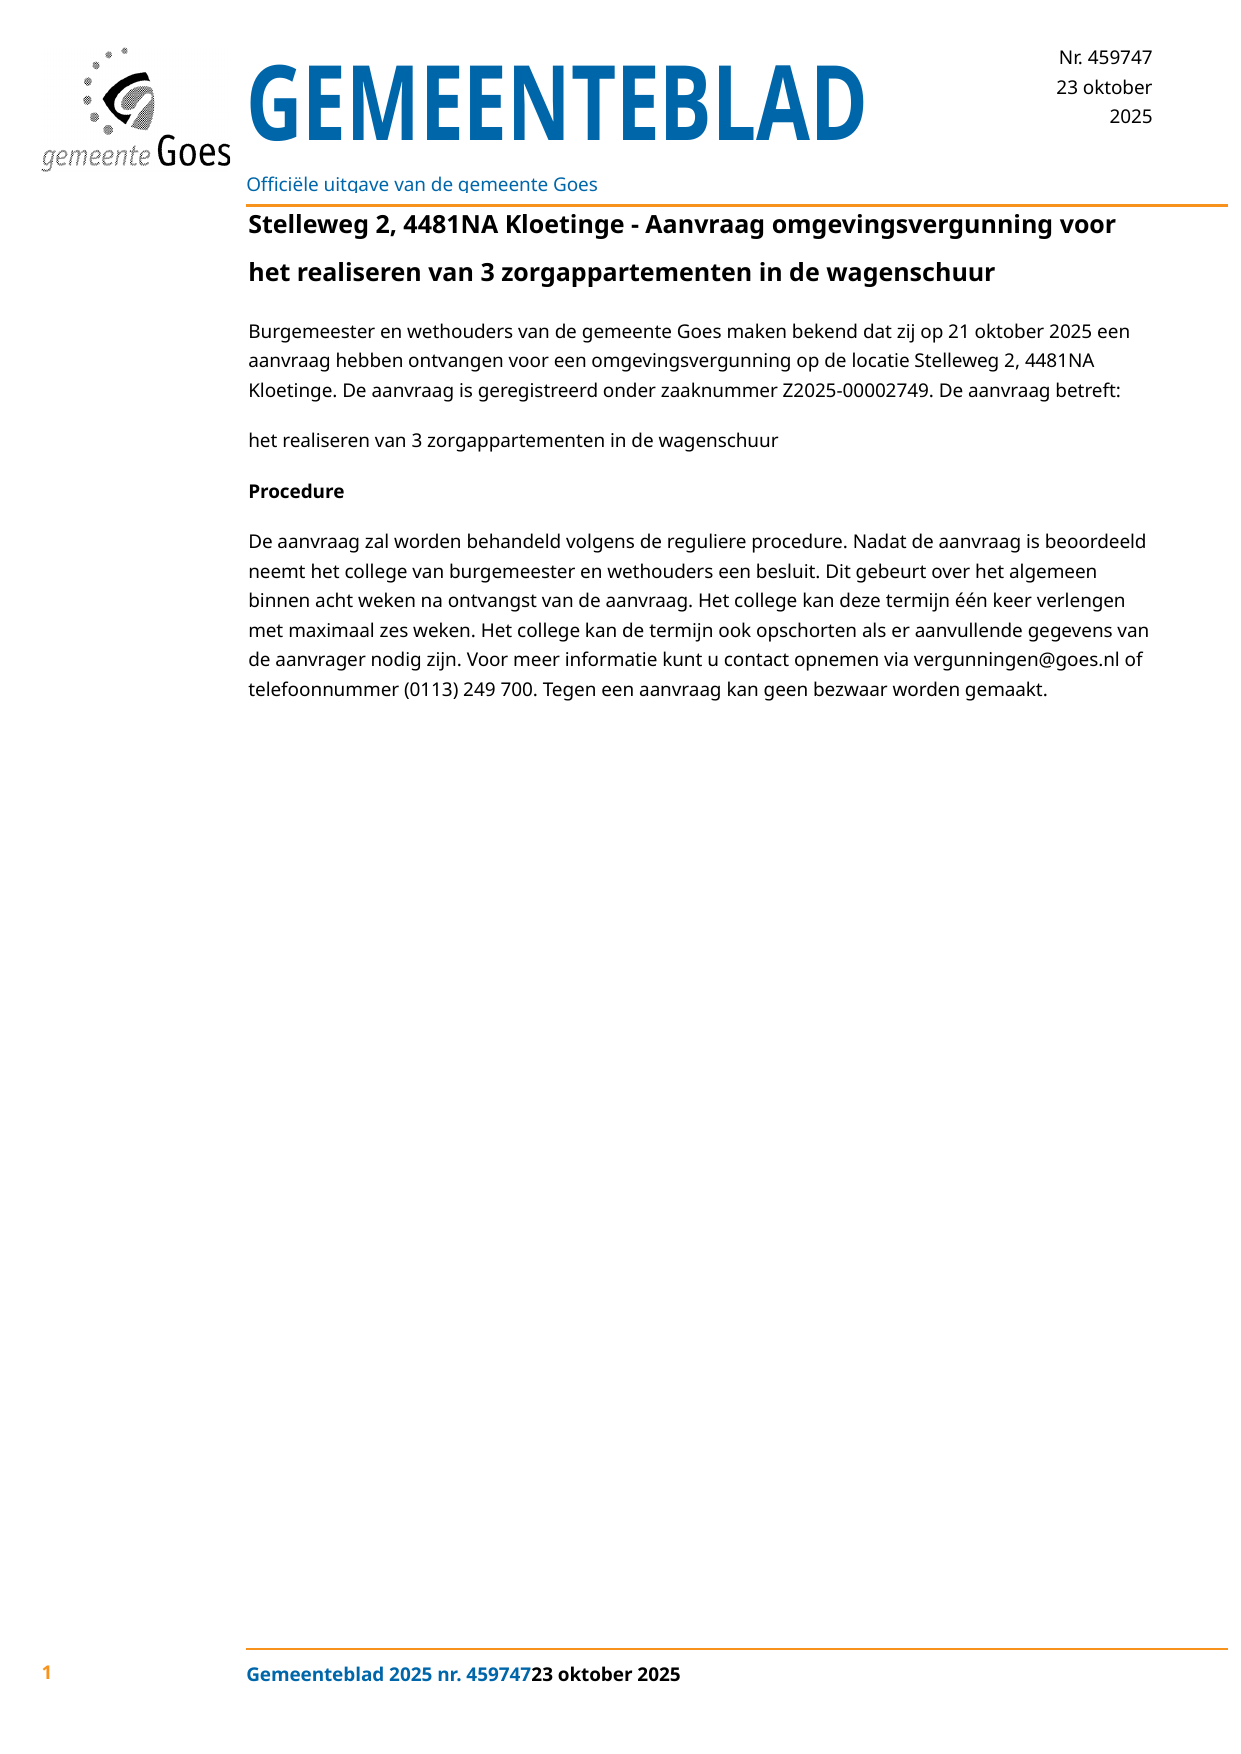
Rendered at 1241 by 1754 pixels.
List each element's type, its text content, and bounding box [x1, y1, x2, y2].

picture [41, 47, 231, 172]
text Burgemeester en wethouders van de gemeente Goes maken bekend dat zij op 21 oktober 2025 een aanvraag hebben ontvangen voor een omgevingsvergunning op de locatie Stelleweg 2, 4481NA Kloetinge. De aanvraag is geregistreerd onder zaaknummer Z2025-00002749. De aanvraag betreft: [248, 318, 1152, 403]
text Stelleweg 2, 4481NA Kloetinge - Aanvraag omgevingsvergunning voor het realiseren van 3 zorgappartementen in de wagenschuur [248, 207, 1152, 288]
text het realiseren van 3 zorgappartementen in de wagenschuur [248, 427, 1152, 453]
text De aanvraag zal worden behandeld volgens de reguliere procedure. Nadat de aanvraag is beoordeeld neemt het college van burgemeester en wethouders een besluit. Dit gebeurt over het algemeen binnen acht weken na ontvangst van de aanvraag. Het college kan deze termijn één keer verlengen met maximaal zes weken. Het college kan de termijn ook opschorten als er aanvullende gegevens van de aanvrager nodig zijn. Voor meer informatie kunt u contact opnemen via vergunningen@goes.nl of telefoonnummer (0113) 249 700. Tegen een aanvraag kan geen bezwaar worden gemaakt. [248, 528, 1152, 702]
text Procedure [248, 478, 1152, 504]
